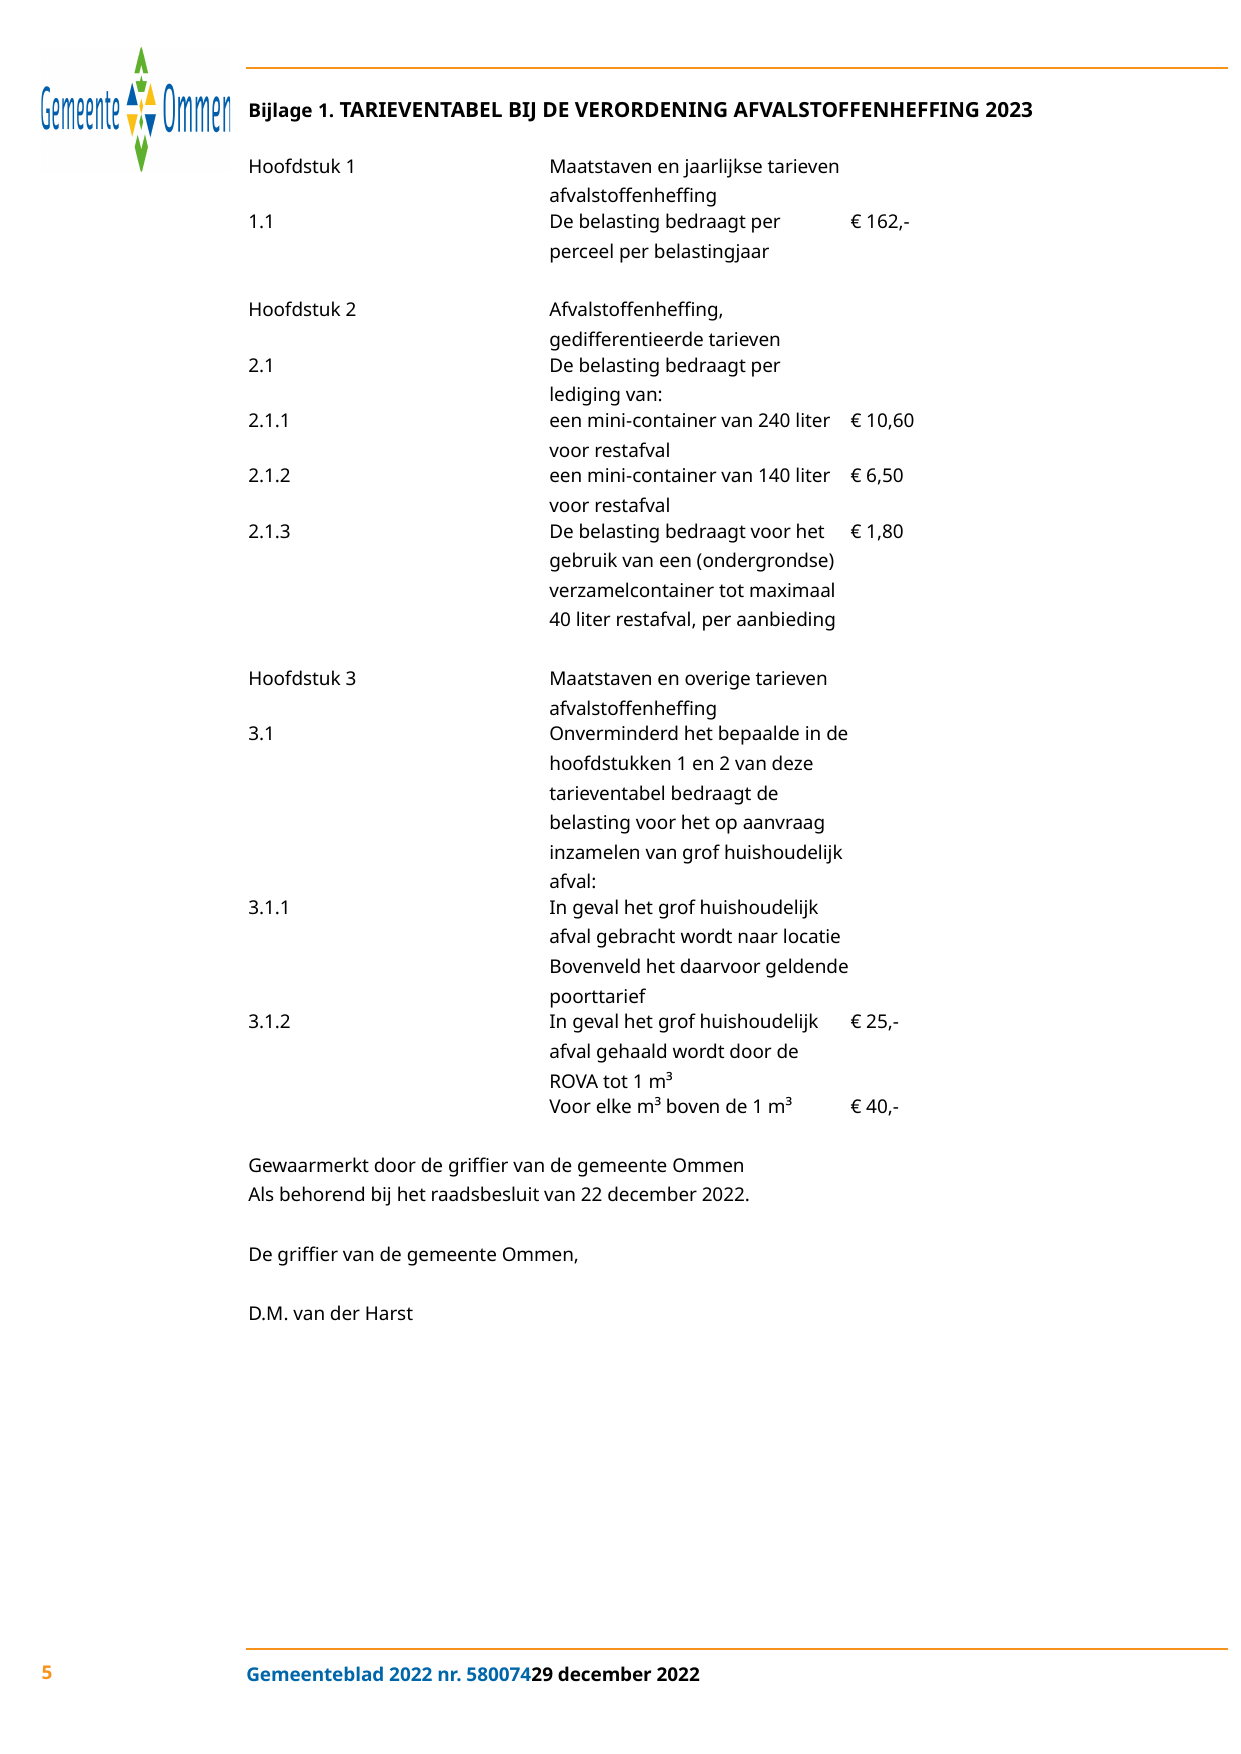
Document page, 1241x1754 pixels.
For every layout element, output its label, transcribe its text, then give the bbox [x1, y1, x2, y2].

picture [41, 47, 231, 172]
table_cell € 40,- [850, 1094, 1152, 1119]
table_cell [850, 721, 1152, 894]
table_cell 2.1 [248, 352, 549, 407]
table_cell 3.1 [248, 721, 549, 894]
table_cell In geval het grof huishoudelijk afval gebracht wordt naar locatie Bovenveld het daarvoor geldende poorttarief [549, 894, 850, 1009]
text Gewaarmerkt door de griffier van de gemeente Ommen [248, 1152, 1152, 1178]
table_cell 1.1 [248, 208, 549, 264]
table_cell € 1,80 [850, 518, 1152, 632]
table_cell De belasting bedraagt per lediging van: [549, 352, 850, 407]
table_cell 2.1.1 [248, 407, 549, 462]
table_cell [248, 1094, 549, 1119]
table_cell 3.1.1 [248, 894, 549, 1009]
table_cell een mini-container van 140 liter voor restafval [549, 463, 850, 518]
table_cell € 6,50 [850, 463, 1152, 518]
table_header [850, 153, 1152, 208]
text D.M. van der Harst [248, 1300, 1152, 1326]
table_cell € 25,- [850, 1009, 1152, 1093]
table_header Hoofdstuk 1 [248, 153, 549, 208]
table_header Hoofdstuk 2 [248, 297, 549, 352]
table_cell 2.1.3 [248, 518, 549, 632]
table_header [850, 665, 1152, 721]
table_cell In geval het grof huishoudelijk afval gehaald wordt door de ROVA tot 1 m³ [549, 1009, 850, 1093]
table_cell € 10,60 [850, 407, 1152, 462]
table_cell 3.1.2 [248, 1009, 549, 1093]
table_cell [850, 352, 1152, 407]
table_cell [850, 894, 1152, 1009]
table_cell Onverminderd het bepaalde in de hoofdstukken 1 en 2 van deze tarieventabel bedraagt de belasting voor het op aanvraag inzamelen van grof huishoudelijk afval: [549, 721, 850, 894]
table_cell De belasting bedraagt voor het gebruik van een (ondergrondse) verzamelcontainer tot maximaal 40 liter restafval, per aanbieding [549, 518, 850, 632]
text Bijlage 1. TARIEVENTABEL BIJ DE VERORDENING AFVALSTOFFENHEFFING 2023 [248, 95, 1152, 123]
table_header Maatstaven en overige tarieven afvalstoffenheffing [549, 665, 850, 721]
table_cell € 162,- [850, 208, 1152, 264]
table_header Maatstaven en jaarlijkse tarieven afvalstoffenheffing [549, 153, 850, 208]
table_cell een mini-container van 240 liter voor restafval [549, 407, 850, 462]
table_cell 2.1.2 [248, 463, 549, 518]
table_header Hoofdstuk 3 [248, 665, 549, 721]
table_cell Voor elke m³ boven de 1 m³ [549, 1094, 850, 1119]
table_header Afvalstoffenheffing, gedifferentieerde tarieven [549, 297, 850, 352]
text De griffier van de gemeente Ommen, [248, 1241, 1152, 1267]
table_cell De belasting bedraagt per perceel per belastingjaar [549, 208, 850, 264]
text Als behorend bij het raadsbesluit van 22 december 2022. [248, 1182, 1152, 1207]
table_header [850, 297, 1152, 352]
